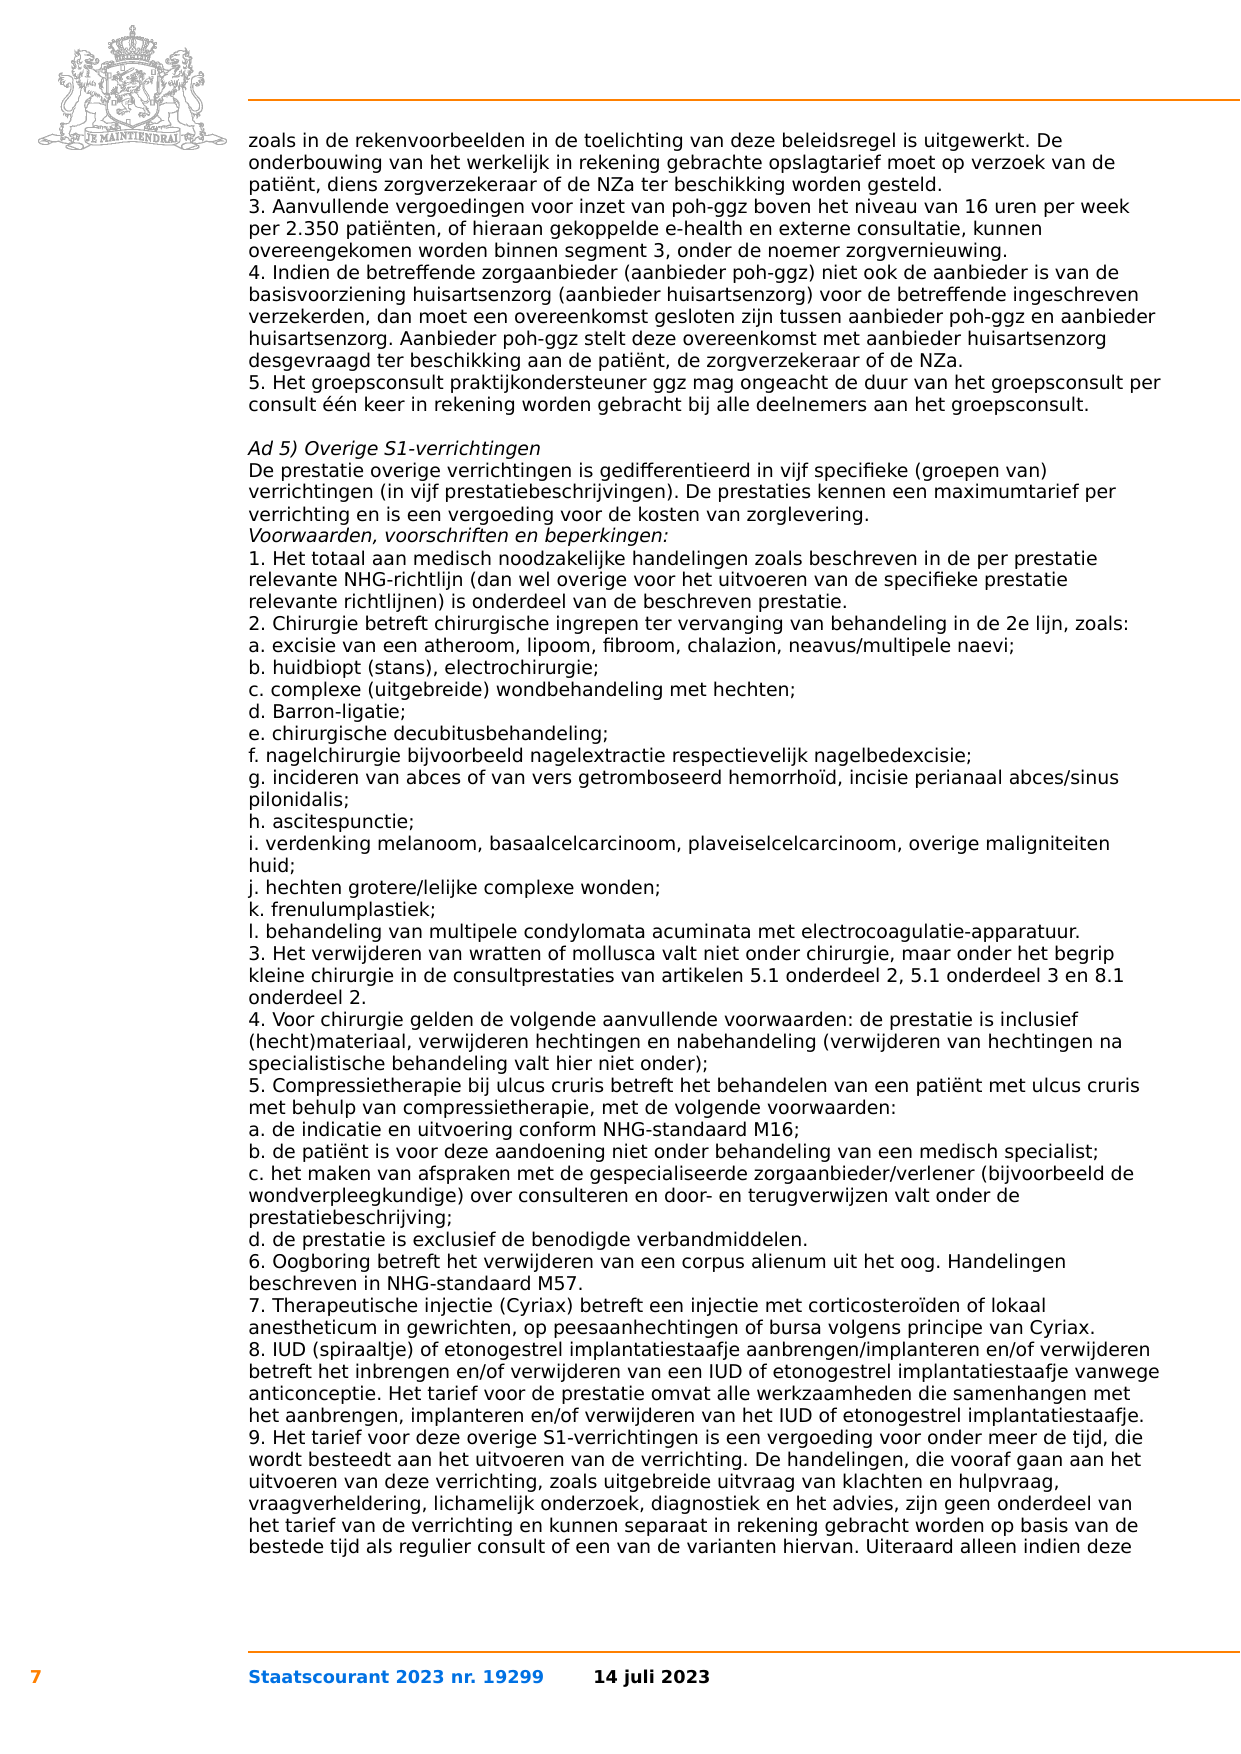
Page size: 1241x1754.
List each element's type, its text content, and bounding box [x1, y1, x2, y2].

text 1. Het totaal aan medisch noodzakelijke handelingen zoals beschreven in de per prestatie relevante NHG‑richtlijn (dan wel overige voor het uitvoeren van de specifieke prestatie relevante richtlijnen) is onderdeel van de beschreven prestatie. [248, 547, 1163, 613]
text zoals in de rekenvoorbeelden in de toelichting van deze beleidsregel is uitgewerkt. De onderbouwing van het werkelijk in rekening gebrachte opslagtarief moet op verzoek van de patiënt, diens zorgverzekeraar of de NZa ter beschikking worden gesteld. [248, 130, 1163, 196]
text c. het maken van afspraken met de gespecialiseerde zorgaanbieder/verlener (bijvoorbeeld de wondverpleegkundige) over consulteren en door- en terugverwijzen valt onder de prestatiebeschrijving; [248, 1163, 1163, 1229]
text 5. Compressietherapie bij ulcus cruris betreft het behandelen van een patiënt met ulcus cruris met behulp van compressietherapie, met de volgende voorwaarden: [248, 1075, 1163, 1119]
text i. verdenking melanoom, basaalcelcarcinoom, plaveiselcelcarcinoom, overige maligniteiten huid; [248, 833, 1163, 877]
text 5. Het groepsconsult praktijkondersteuner ggz mag ongeacht de duur van het groepsconsult per consult één keer in rekening worden gebracht bij alle deelnemers aan het groepsconsult. [248, 372, 1163, 416]
text 8. IUD (spiraaltje) of etonogestrel implantatiestaafje aanbrengen/implanteren en/of verwijderen betreft het inbrengen en/of verwijderen van een IUD of etonogestrel implantatiestaafje vanwege anticonceptie. Het tarief voor de prestatie omvat alle werkzaamheden die samenhangen met het aanbrengen, implanteren en/of verwijderen van het IUD of etonogestrel implantatiestaafje. [248, 1339, 1163, 1427]
text f. nagelchirurgie bijvoorbeeld nagelextractie respectievelijk nagelbedexcisie; [248, 745, 1163, 767]
text 3. Aanvullende vergoedingen voor inzet van poh-ggz boven het niveau van 16 uren per week per 2.350 patiënten, of hieraan gekoppelde e-health en externe consultatie, kunnen overeengekomen worden binnen segment 3, onder de noemer zorgvernieuwing. [248, 196, 1163, 262]
text k. frenulumplastiek; [248, 899, 1163, 921]
text j. hechten grotere/lelijke complexe wonden; [248, 877, 1163, 899]
text a. excisie van een atheroom, lipoom, fibroom, chalazion, neavus/multipele naevi; [248, 635, 1163, 657]
text a. de indicatie en uitvoering conform NHG-standaard M16; [248, 1119, 1163, 1141]
text c. complexe (uitgebreide) wondbehandeling met hechten; [248, 679, 1163, 701]
text h. ascitespunctie; [248, 811, 1163, 833]
subtitle Ad 5) Overige S1-verrichtingen [248, 437, 1163, 459]
text 3. Het verwijderen van wratten of mollusca valt niet onder chirurgie, maar onder het begrip kleine chirurgie in de consultprestaties van artikelen 5.1 onderdeel 2, 5.1 onderdeel 3 en 8.1 onderdeel 2. [248, 943, 1163, 1009]
text d. Barron-ligatie; [248, 701, 1163, 723]
text 7. Therapeutische injectie (Cyriax) betreft een injectie met corticosteroïden of lokaal anestheticum in gewrichten, op peesaanhechtingen of bursa volgens principe van Cyriax. [248, 1295, 1163, 1339]
text 6. Oogboring betreft het verwijderen van een corpus alienum uit het oog. Handelingen beschreven in NHG‑standaard M57. [248, 1251, 1163, 1295]
text b. de patiënt is voor deze aandoening niet onder behandeling van een medisch specialist; [248, 1141, 1163, 1163]
text e. chirurgische decubitusbehandeling; [248, 723, 1163, 745]
picture [38, 25, 227, 150]
text g. incideren van abces of van vers getromboseerd hemorrhoïd, incisie perianaal abces/sinus pilonidalis; [248, 767, 1163, 811]
text De prestatie overige verrichtingen is gedifferentieerd in vijf specifieke (groepen van) verrichtingen (in vijf prestatiebeschrijvingen). De prestaties kennen een maximumtarief per verrichting en is een vergoeding voor de kosten van zorglevering. [248, 459, 1163, 525]
text d. de prestatie is exclusief de benodigde verbandmiddelen. [248, 1229, 1163, 1251]
text b. huidbiopt (stans), electrochirurgie; [248, 657, 1163, 679]
text 9. Het tarief voor deze overige S1-verrichtingen is een vergoeding voor onder meer de tijd, die wordt besteedt aan het uitvoeren van de verrichting. De handelingen, die vooraf gaan aan het uitvoeren van deze verrichting, zoals uitgebreide uitvraag van klachten en hulpvraag, vraagverheldering, lichamelijk onderzoek, diagnostiek en het advies, zijn geen onderdeel van het tarief van de verrichting en kunnen separaat in rekening gebracht worden op basis van de bestede tijd als regulier consult of een van de varianten hiervan. Uiteraard alleen indien deze [248, 1427, 1163, 1558]
text 4. Indien de betreffende zorgaanbieder (aanbieder poh-ggz) niet ook de aanbieder is van de basisvoorziening huisartsenzorg (aanbieder huisartsenzorg) voor de betreffende ingeschreven verzekerden, dan moet een overeenkomst gesloten zijn tussen aanbieder poh-ggz en aanbieder huisartsenzorg. Aanbieder poh-ggz stelt deze overeenkomst met aanbieder huisartsenzorg desgevraagd ter beschikking aan de patiënt, de zorgverzekeraar of de NZa. [248, 262, 1163, 372]
text l. behandeling van multipele condylomata acuminata met electrocoagulatie-apparatuur. [248, 921, 1163, 943]
text Voorwaarden, voorschriften en beperkingen: [248, 525, 1163, 547]
text 2. Chirurgie betreft chirurgische ingrepen ter vervanging van behandeling in de 2e lijn, zoals: [248, 613, 1163, 635]
text 4. Voor chirurgie gelden de volgende aanvullende voorwaarden: de prestatie is inclusief (hecht)materiaal, verwijderen hechtingen en nabehandeling (verwijderen van hechtingen na specialistische behandeling valt hier niet onder); [248, 1009, 1163, 1075]
